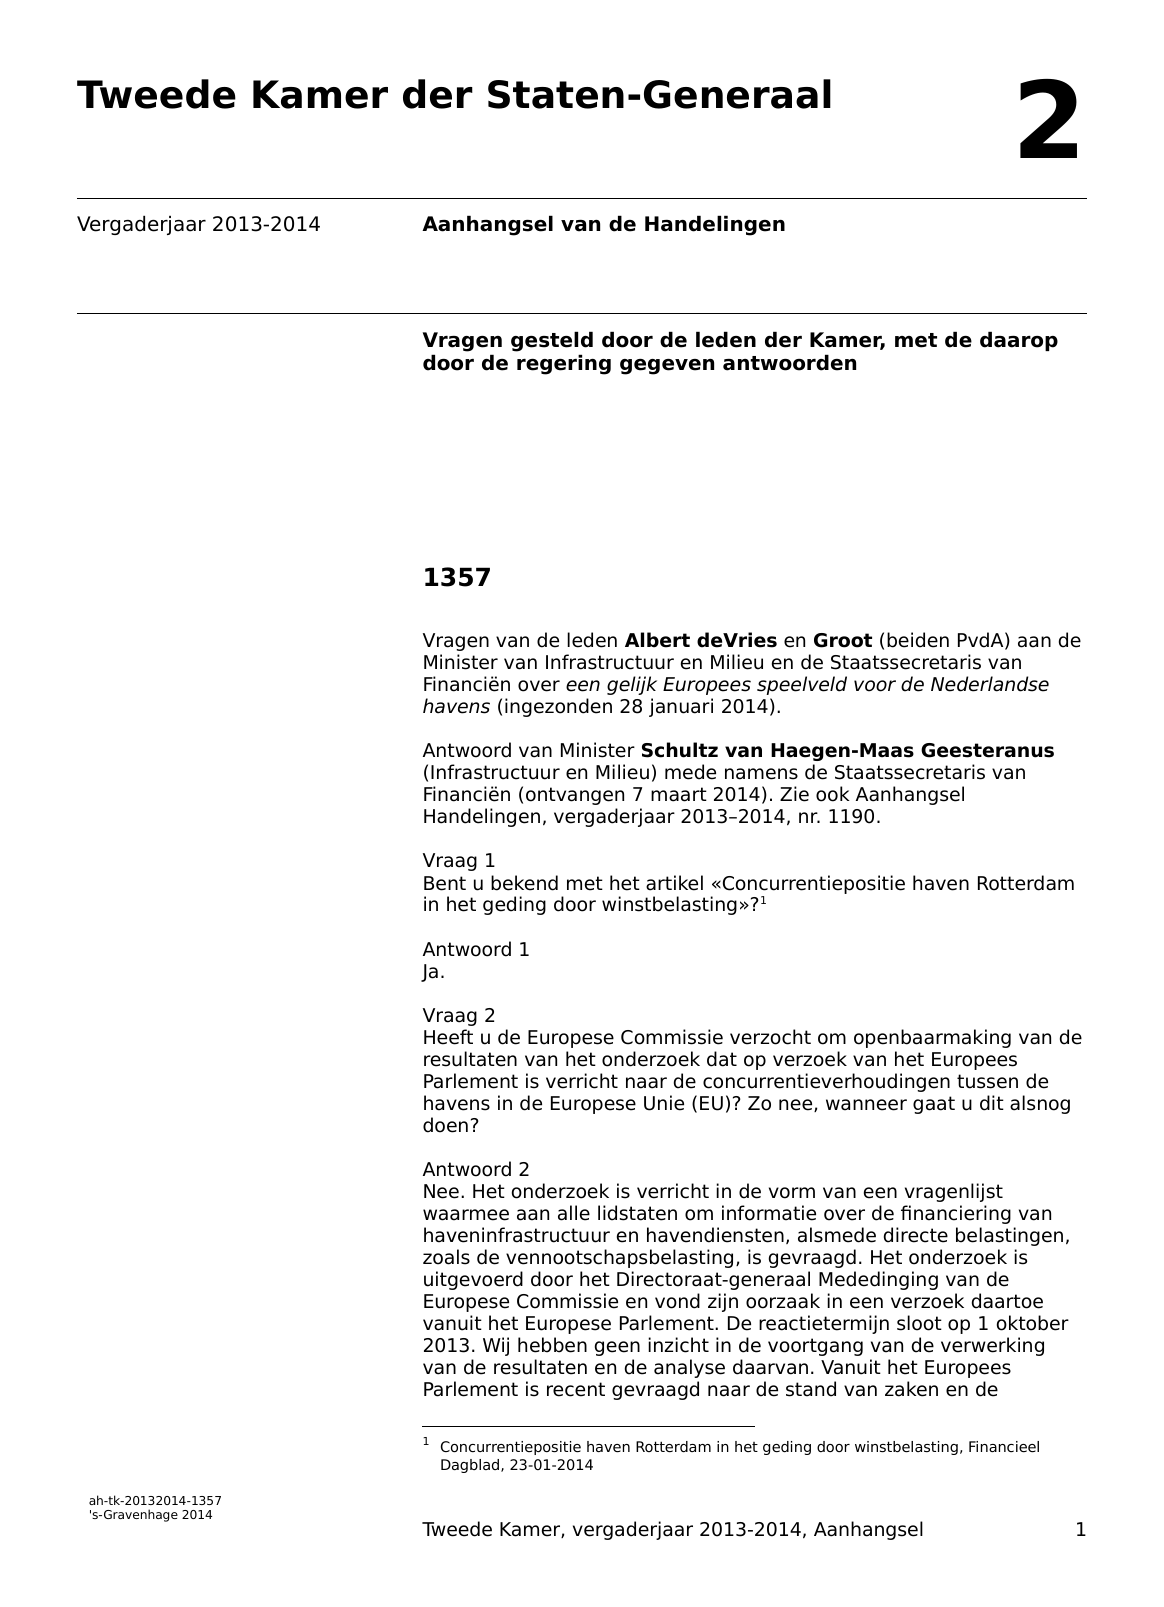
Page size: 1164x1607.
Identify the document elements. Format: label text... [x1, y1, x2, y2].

table_cell [77, 314, 422, 375]
text Nee. Het onderzoek is verricht in de vorm van een vragenlijst waarmee aan alle lidstaten om informatie over de financiering van haveninfrastructuur en havendiensten, alsmede directe belastingen, zoals de vennootschapsbelasting, is gevraagd. Het onderzoek is uitgevoerd door het Directoraat-generaal Mededinging van de Europese Commissie en vond zijn oorzaak in een verzoek daartoe vanuit het Europese Parlement. De reactietermijn sloot op 1 oktober 2013. Wij hebben geen inzicht in de voortgang van de verwerking van de resultaten en de analyse daarvan. Vanuit het Europees Parlement is recent gevraagd naar de stand van zaken en de [422, 1181, 1087, 1401]
text Vraag 1 [422, 850, 1087, 872]
table_cell Vragen gesteld door de leden der Kamer, met de daarop door de regering gegeven antwoorden [422, 314, 1087, 375]
text Ja. [422, 961, 1087, 982]
table_header 2 [886, 59, 1087, 198]
text 1357 [422, 563, 1087, 592]
table_header Tweede Kamer der Staten-Generaal [77, 59, 886, 198]
text Vraag 2 [422, 1005, 1087, 1027]
text Concurrentiepositie haven Rotterdam in het geding door winstbelasting, Financieel Dagblad, 23-01-2014 [422, 1435, 1087, 1474]
text Vragen van de leden Albert deVries en Groot (beiden PvdA) aan de Minister van Infrastructuur en Milieu en de Staatssecretaris van Financiën over een gelijk Europees speelveld voor de Nederlandse havens (ingezonden 28 januari 2014). [422, 630, 1087, 718]
table_cell Aanhangsel van de Handelingen [422, 199, 1087, 313]
text Antwoord 2 [422, 1159, 1087, 1181]
text Antwoord 1 [422, 938, 1087, 961]
text Heeft u de Europese Commissie verzocht om openbaarmaking van de resultaten van het onderzoek dat op verzoek van het Europees Parlement is verricht naar de concurrentieverhoudingen tussen de havens in de Europese Unie (EU)? Zo nee, wanneer gaat u dit alsnog doen? [422, 1027, 1087, 1137]
text ah-tk-20132014-1357 [88, 1494, 323, 1508]
table_cell Vergaderjaar 2013-2014 [77, 199, 422, 313]
text Bent u bekend met het artikel «Concurrentiepositie haven Rotterdam in het geding door winstbelasting»? [422, 872, 1087, 916]
text 's-Gravenhage 2014 [88, 1508, 323, 1522]
text Antwoord van Minister Schultz van Haegen-Maas Geesteranus (Infrastructuur en Milieu) mede namens de Staatssecretaris van Financiën (ontvangen 7 maart 2014). Zie ook Aanhangsel Handelingen, vergaderjaar 2013–2014, nr. 1190. [422, 740, 1087, 828]
